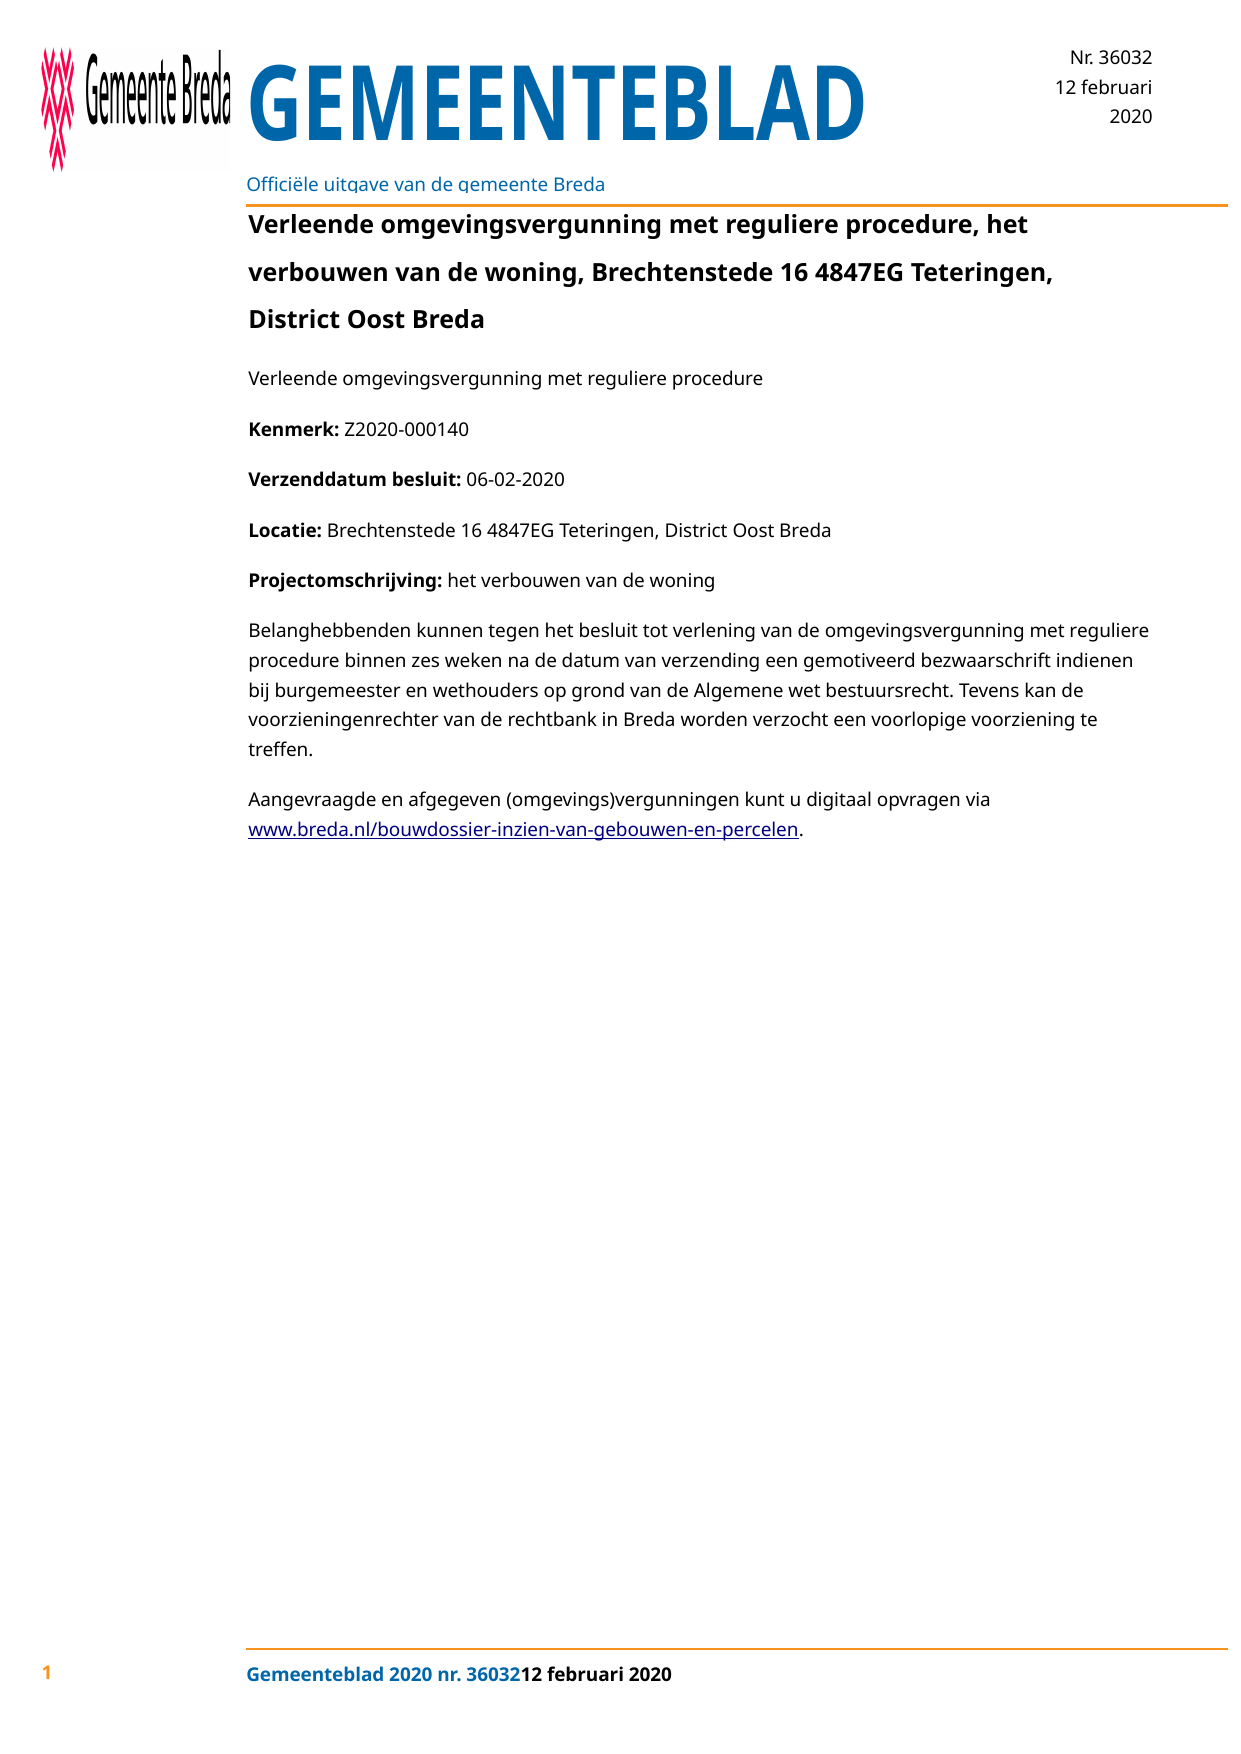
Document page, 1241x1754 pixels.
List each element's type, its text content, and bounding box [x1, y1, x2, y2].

text Aangevraagde en afgegeven (omgevings)vergunningen kunt u digitaal opvragen via www.breda.nl/bouwdossier-inzien-van-gebouwen-en-percelen. [248, 786, 1152, 842]
text Verzenddatum besluit: 06-02-2020 [248, 466, 1152, 492]
picture [41, 47, 231, 172]
text Verleende omgevingsvergunning met reguliere procedure [248, 366, 1152, 391]
text Kenmerk: Z2020-000140 [248, 416, 1152, 442]
text Projectomschrijving: het verbouwen van de woning [248, 567, 1152, 593]
text Belanghebbenden kunnen tegen het besluit tot verlening van de omgevingsvergunning met reguliere procedure binnen zes weken na de datum van verzending een gemotiveerd bezwaarschrift indienen bij burgemeester en wethouders op grond van de Algemene wet bestuursrecht. Tevens kan de voorzieningenrechter van de rechtbank in Breda worden verzocht een voorlopige voorziening te treffen. [248, 618, 1152, 762]
text Verleende omgevingsvergunning met reguliere procedure, het verbouwen van de woning, Brechtenstede 16 4847EG Teteringen, District Oost Breda [248, 207, 1152, 336]
text Locatie: Brechtenstede 16 4847EG Teteringen, District Oost Breda [248, 517, 1152, 542]
